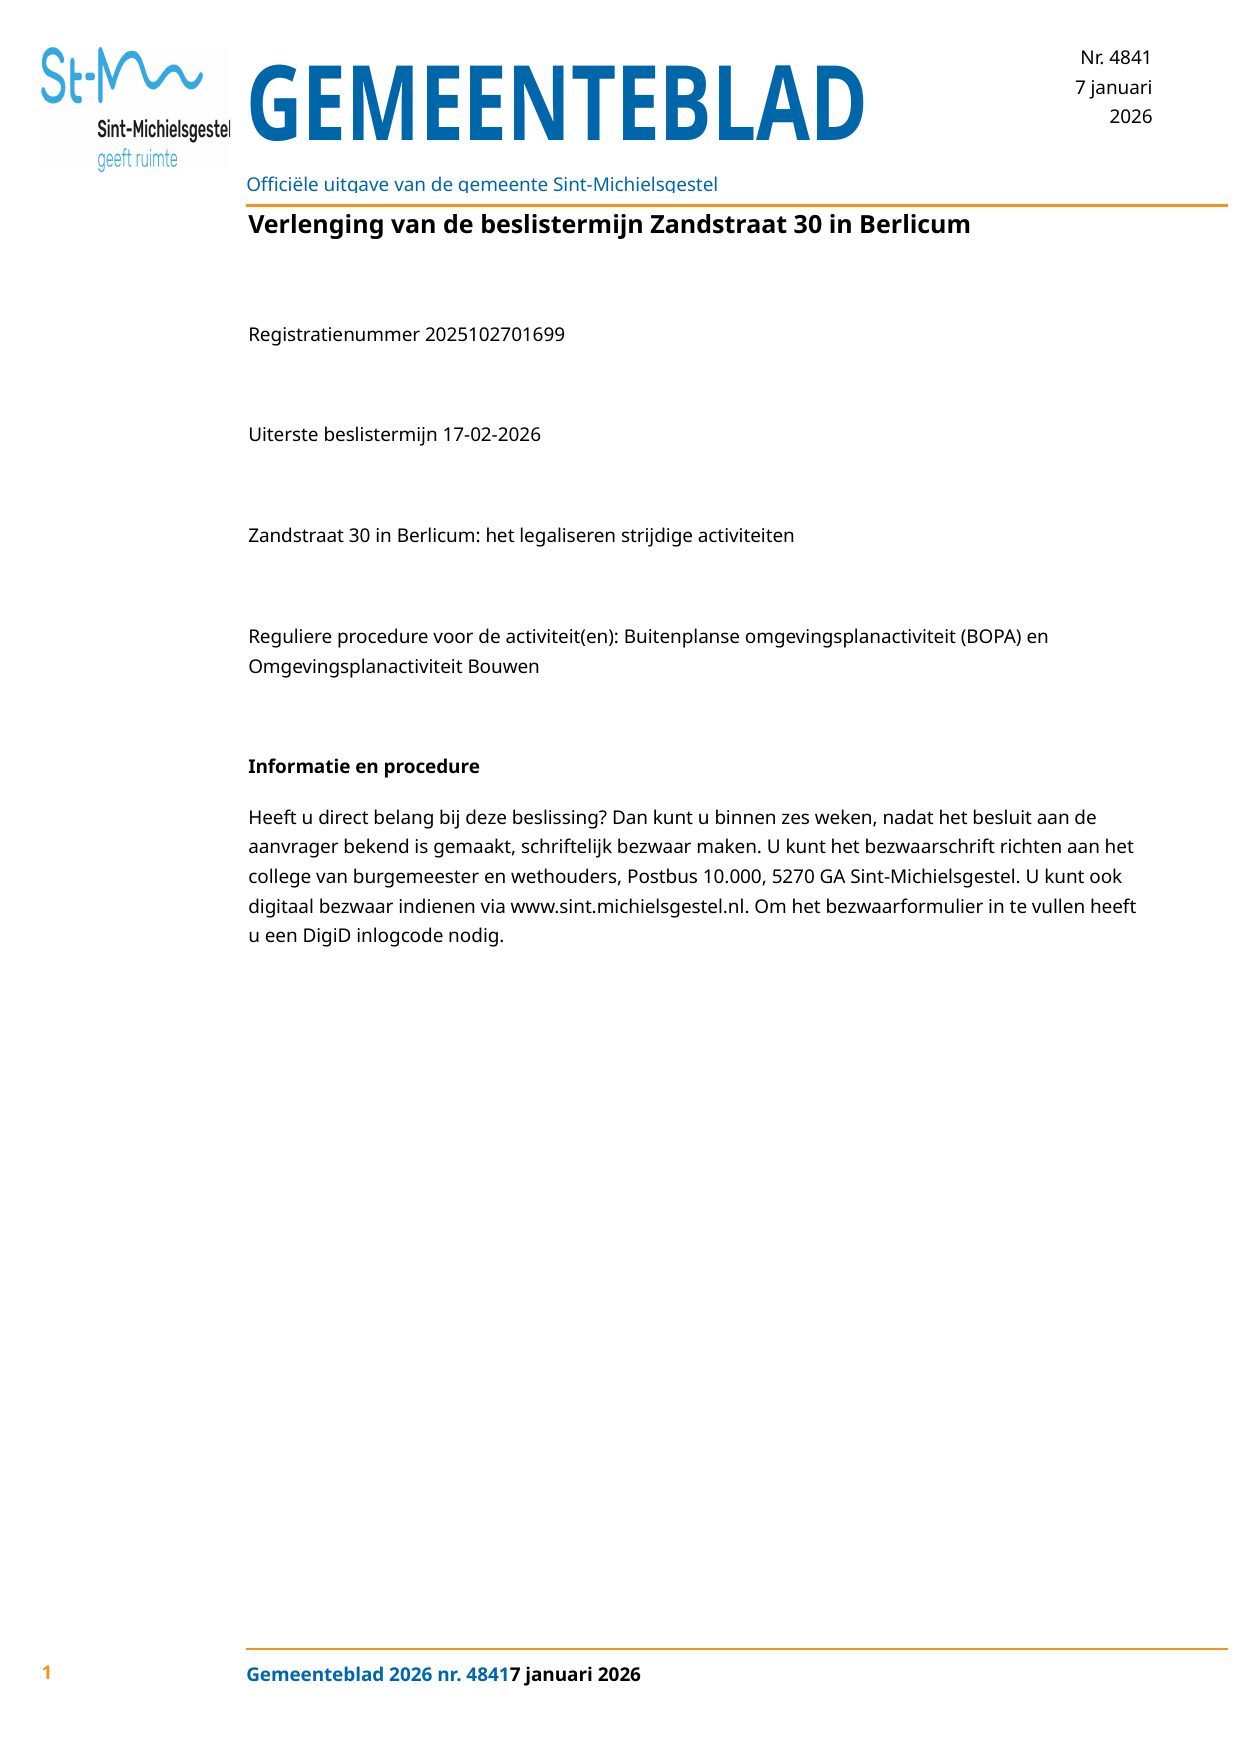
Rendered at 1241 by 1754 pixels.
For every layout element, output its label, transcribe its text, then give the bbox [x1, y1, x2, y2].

text Heeft u direct belang bij deze beslissing? Dan kunt u binnen zes weken, nadat het besluit aan de aanvrager bekend is gemaakt, schriftelijk bezwaar maken. U kunt het bezwaarschrift richten aan het college van burgemeester en wethouders, Postbus 10.000, 5270 GA Sint-Michielsgestel. U kunt ook digitaal bezwaar indienen via www.sint.michielsgestel.nl. Om het bezwaarformulier in te vullen heeft u een DigiD inlogcode nodig. [248, 804, 1152, 948]
text Verlenging van de beslistermijn Zandstraat 30 in Berlicum [248, 207, 1152, 241]
text Uiterste beslistermijn 17-02-2026 [248, 422, 1152, 447]
picture [41, 47, 231, 172]
text Reguliere procedure voor de activiteit(en): Buitenplanse omgevingsplanactiviteit (BOPA) en Omgevingsplanactiviteit Bouwen [248, 623, 1152, 678]
text Zandstraat 30 in Berlicum: het legaliseren strijdige activiteiten [248, 522, 1152, 548]
text Registratienummer 2025102701699 [248, 321, 1152, 346]
text Informatie en procedure [248, 754, 1152, 779]
